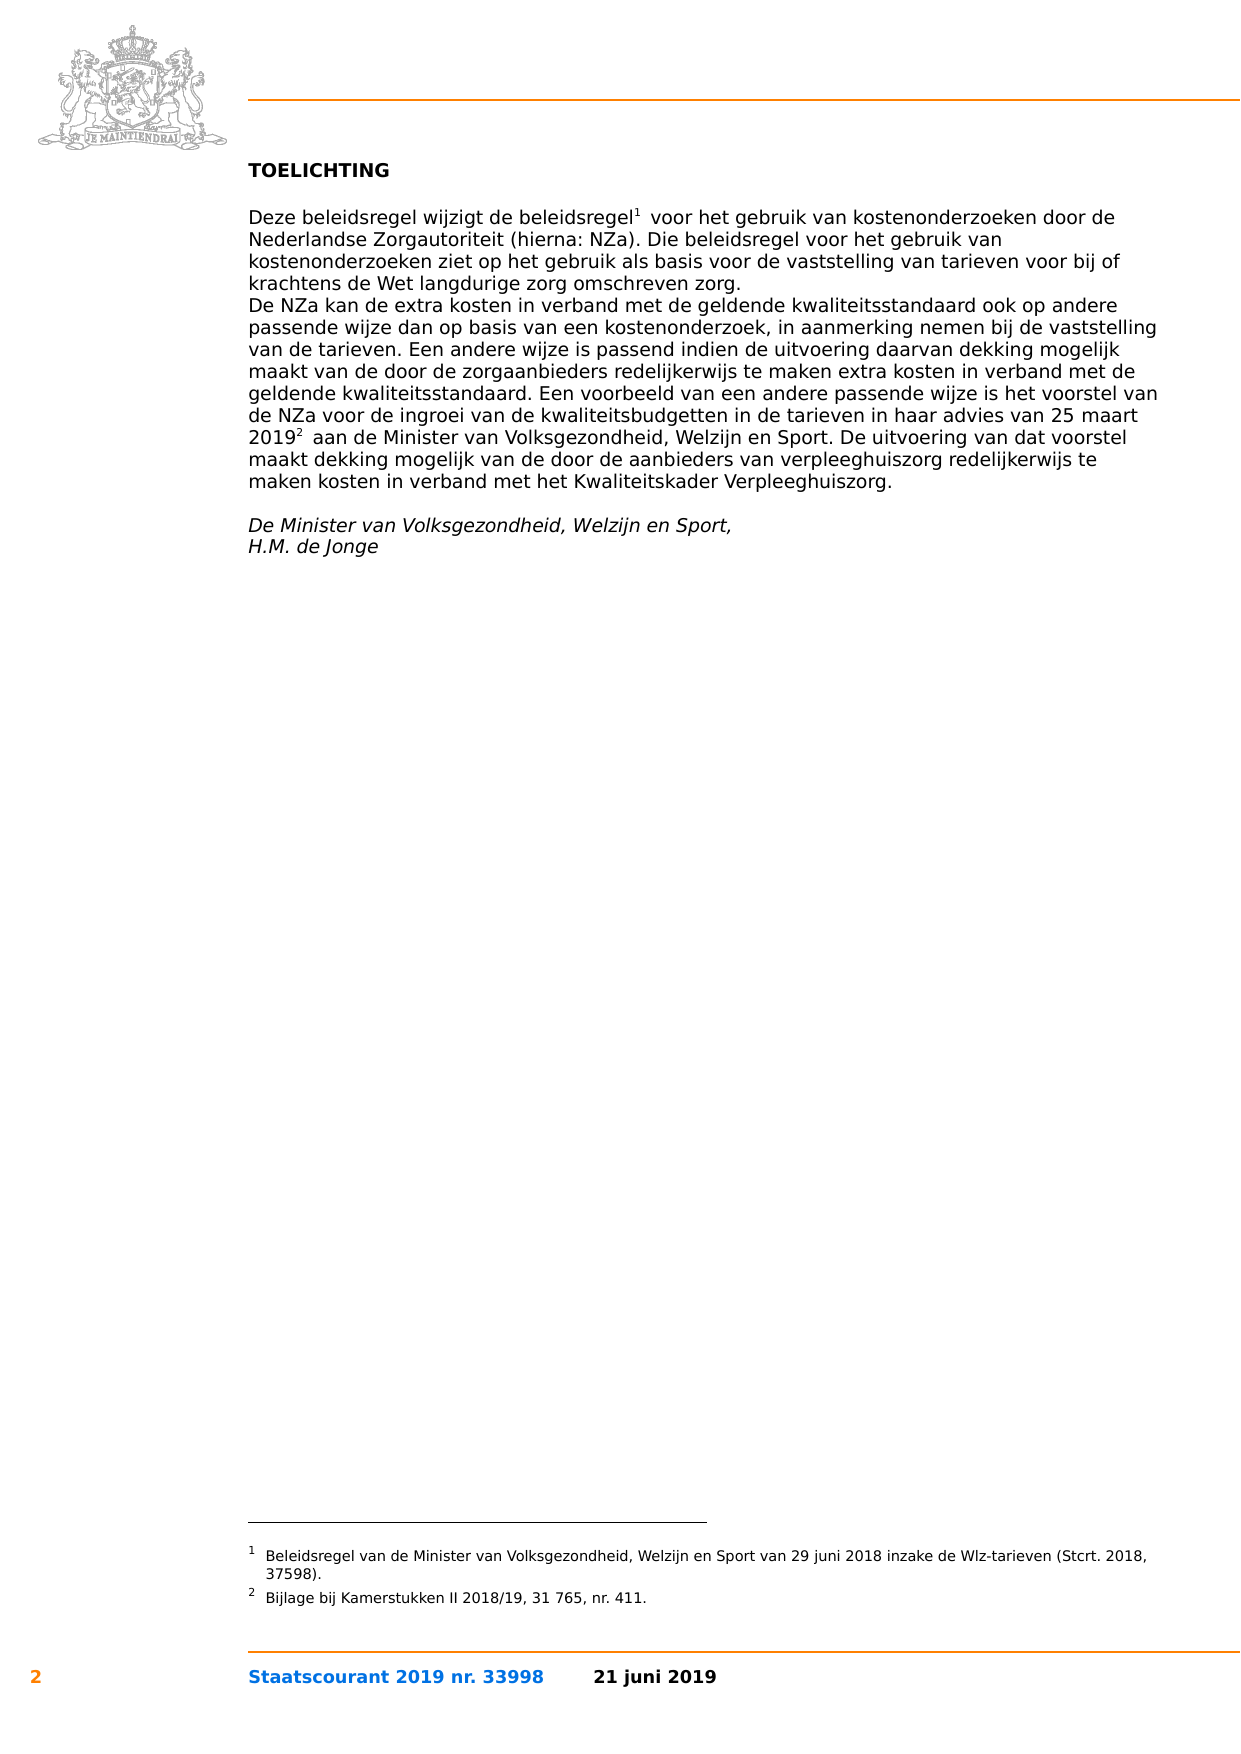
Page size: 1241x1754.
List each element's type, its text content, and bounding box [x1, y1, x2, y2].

text Deze beleidsregel wijzigt de beleidsregel voor het gebruik van kostenonderzoeken door de Nederlandse Zorgautoriteit (hierna: NZa). Die beleidsregel voor het gebruik van kostenonderzoeken ziet op het gebruik als basis voor de vaststelling van tarieven voor bij of krachtens de Wet langdurige zorg omschreven zorg. [248, 207, 1163, 295]
text De NZa kan de extra kosten in verband met de geldende kwaliteitsstandaard ook op andere passende wijze dan op basis van een kostenonderzoek, in aanmerking nemen bij de vaststelling van de tarieven. Een andere wijze is passend indien de uitvoering daarvan dekking mogelijk maakt van de door de zorgaanbieders redelijkerwijs te maken extra kosten in verband met de geldende kwaliteitsstandaard. Een voorbeeld van een andere passende wijze is het voorstel van de NZa voor de ingroei van de kwaliteitsbudgetten in de tarieven in haar advies van 25 maart 2019 aan de Minister van Volksgezondheid, Welzijn en Sport. De uitvoering van dat voorstel maakt dekking mogelijk van de door de aanbieders van verpleeghuiszorg redelijkerwijs te maken kosten in verband met het Kwaliteitskader Verpleeghuiszorg. [248, 295, 1163, 493]
picture [38, 25, 227, 150]
text De Minister van Volksgezondheid, Welzijn en Sport, H.M. de Jonge [248, 514, 1163, 558]
text Beleidsregel van de Minister van Volksgezondheid, Welzijn en Sport van 29 juni 2018 inzake de Wlz-tarieven (Stcrt. 2018, 37598). [248, 1544, 1163, 1583]
subtitle TOELICHTING [248, 160, 1163, 182]
text Bijlage bij Kamerstukken II 2018/19, 31 765, nr. 411. [248, 1586, 1163, 1608]
